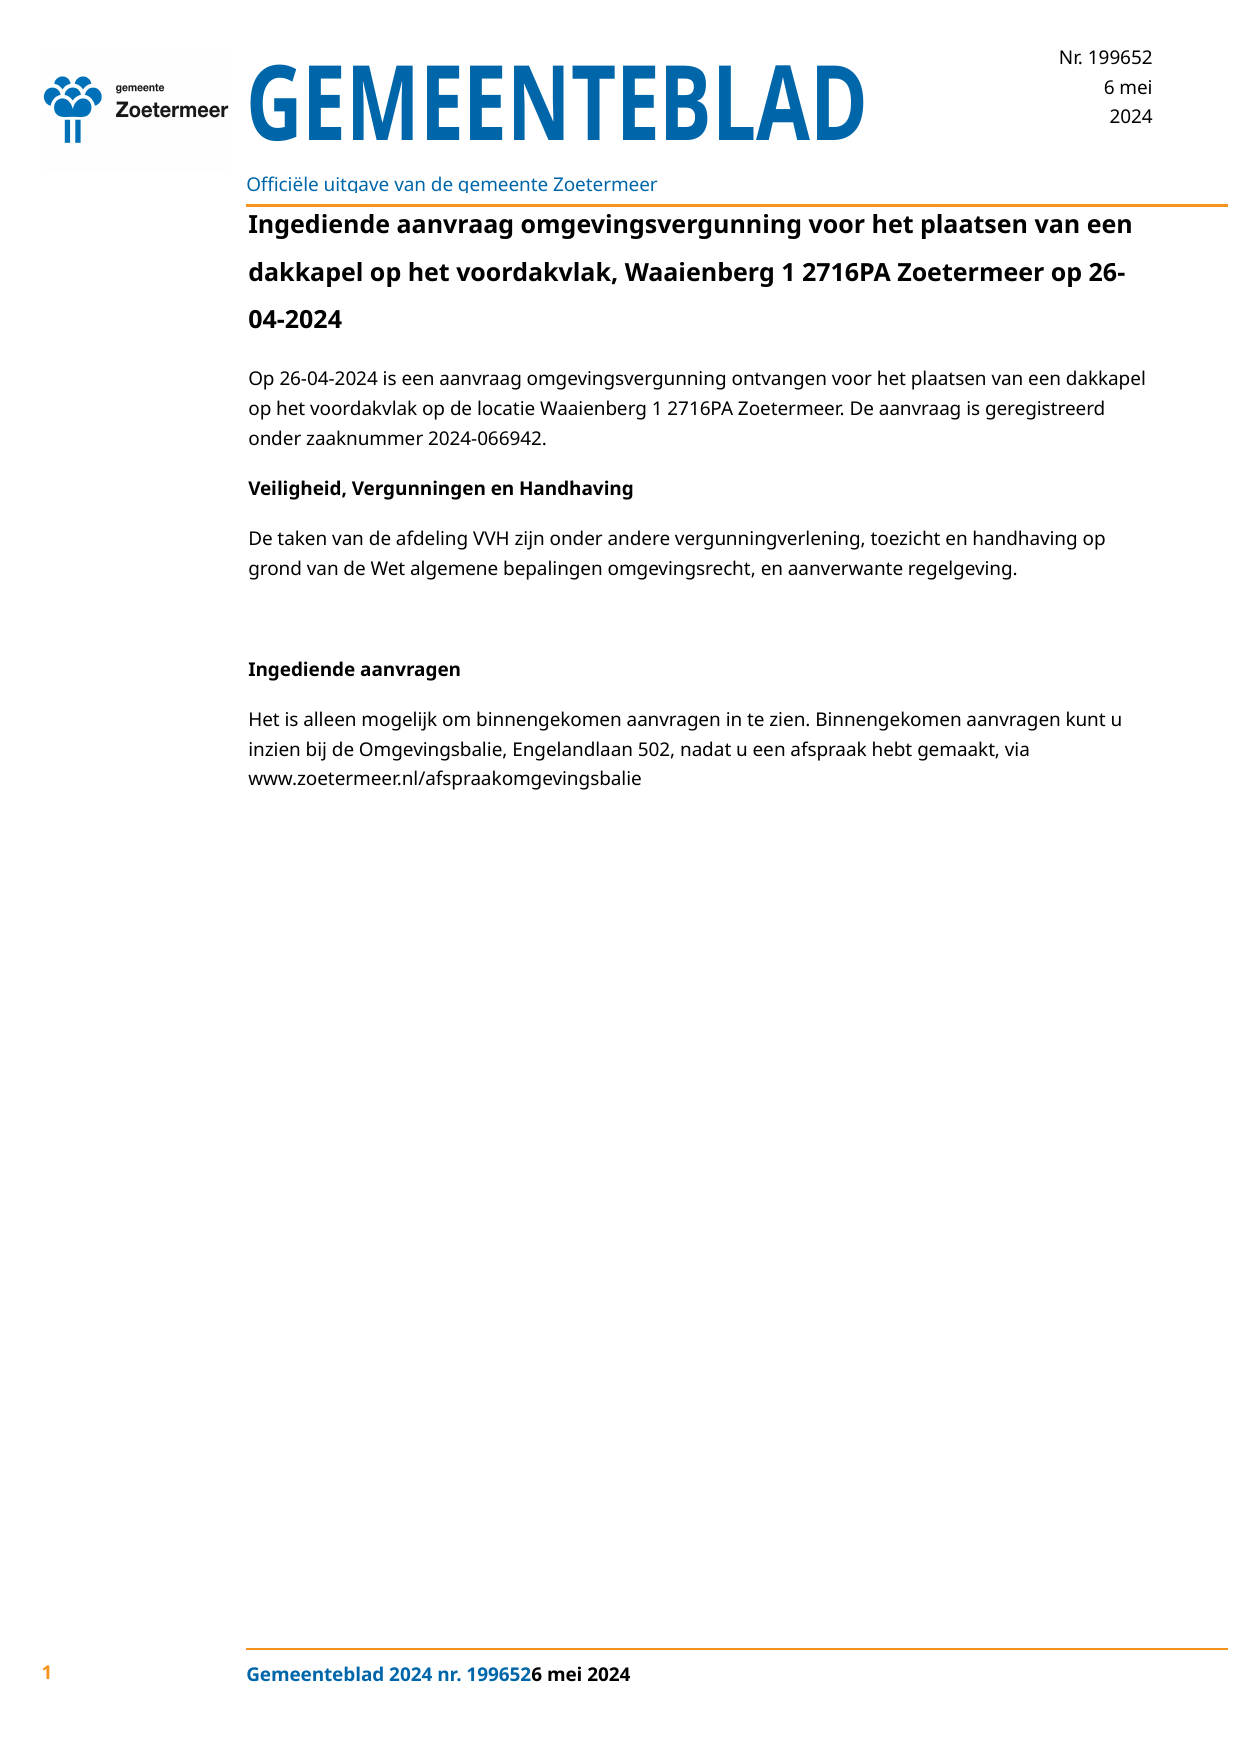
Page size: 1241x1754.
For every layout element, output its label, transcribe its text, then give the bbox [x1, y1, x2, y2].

text De taken van de afdeling VVH zijn onder andere vergunningverlening, toezicht en handhaving op grond van de Wet algemene bepalingen omgevingsrecht, en aanverwante regelgeving. [248, 526, 1152, 581]
text Het is alleen mogelijk om binnengekomen aanvragen in te zien. Binnengekomen aanvragen kunt u inzien bij de Omgevingsbalie, Engelandlaan 502, nadat u een afspraak hebt gemaakt, via www.zoetermeer.nl/afspraakomgevingsbalie [248, 706, 1152, 791]
text Op 26-04-2024 is een aanvraag omgevingsvergunning ontvangen voor het plaatsen van een dakkapel op het voordakvlak op de locatie Waaienberg 1 2716PA Zoetermeer. De aanvraag is geregistreerd onder zaaknummer 2024-066942. [248, 366, 1152, 450]
picture [41, 47, 231, 172]
text Ingediende aanvraag omgevingsvergunning voor het plaatsen van een dakkapel op het voordakvlak, Waaienberg 1 2716PA Zoetermeer op 26-04-2024 [248, 207, 1152, 336]
text Ingediende aanvragen [248, 656, 1152, 682]
text Veiligheid, Vergunningen en Handhaving [248, 475, 1152, 501]
